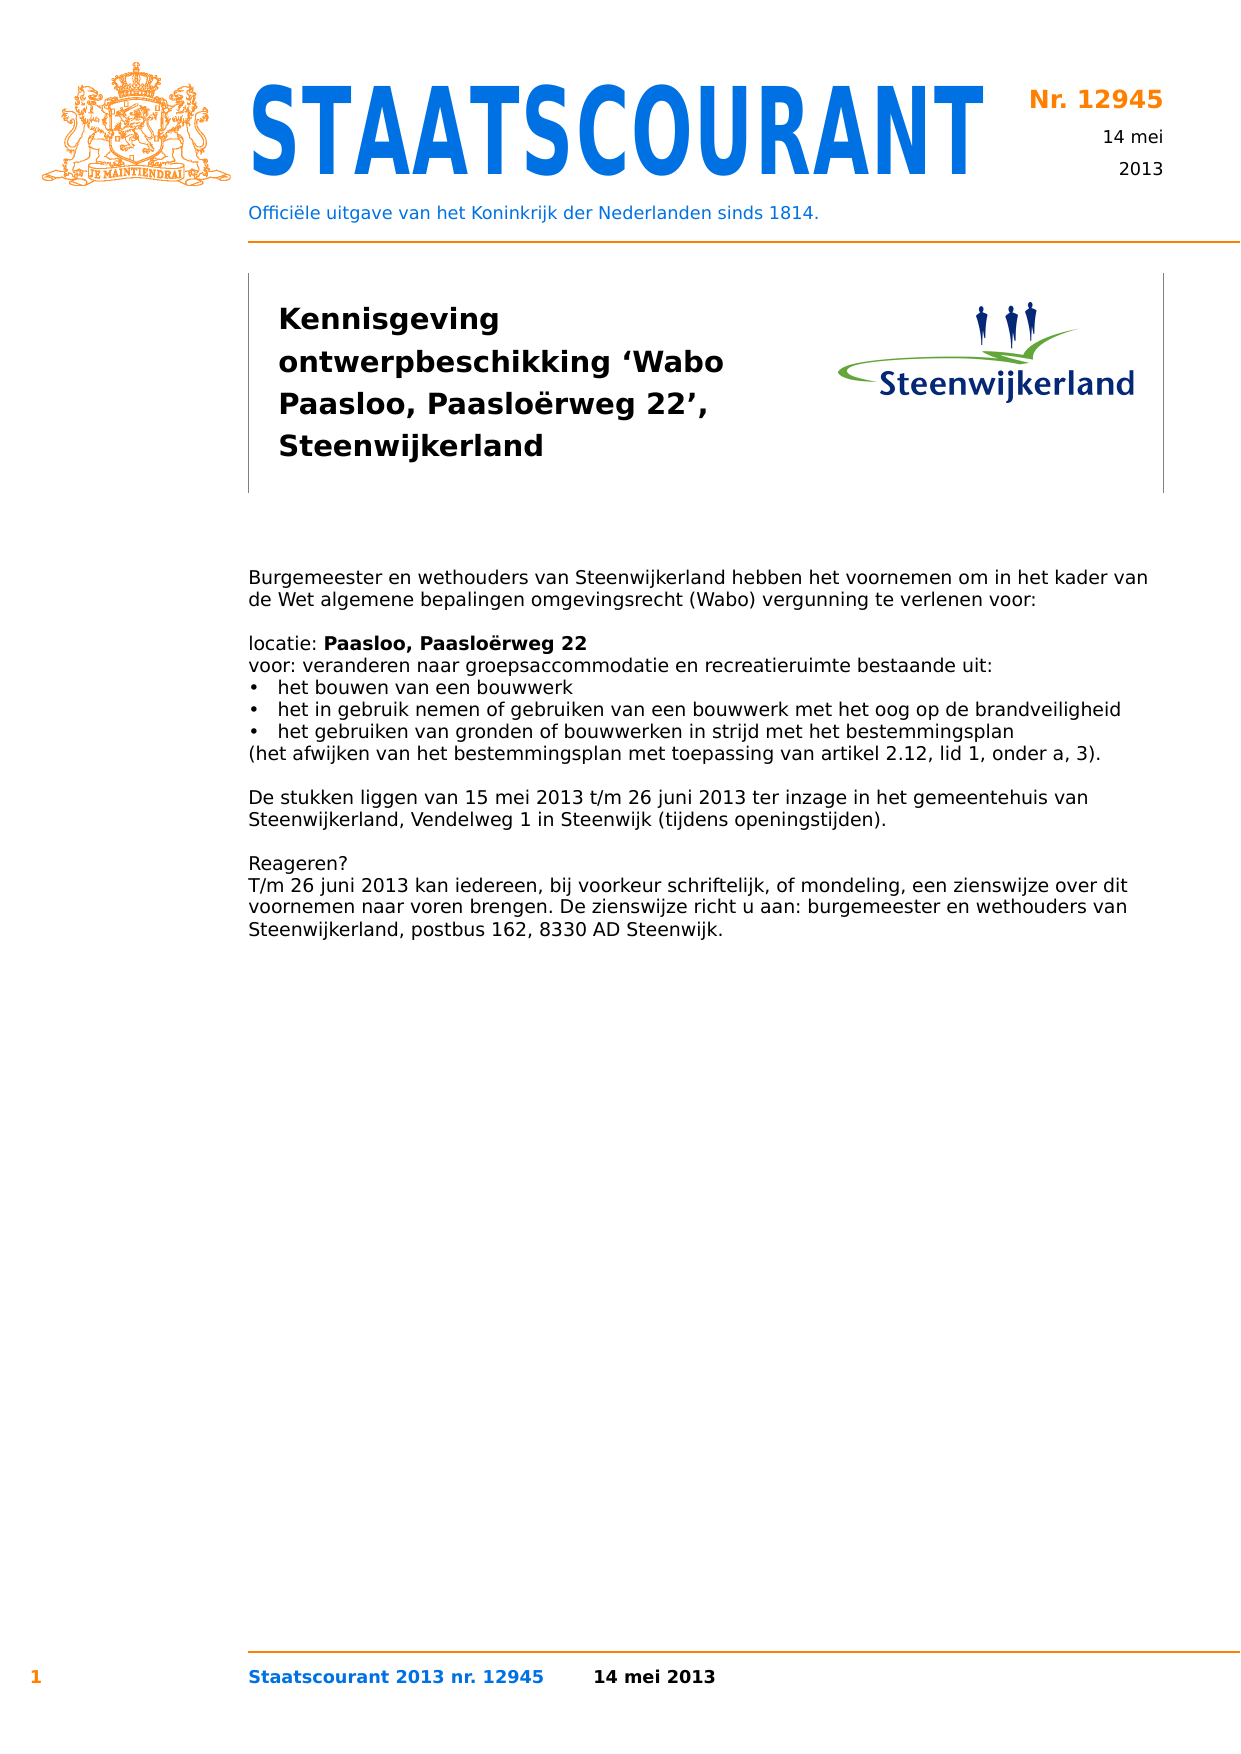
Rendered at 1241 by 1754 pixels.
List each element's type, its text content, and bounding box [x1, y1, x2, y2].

subtitle Kennisgeving ontwerpbeschikking ‘Wabo Paasloo, Paasloërweg 22’, Steenwijkerland [249, 273, 1163, 493]
text De stukken liggen van 15 mei 2013 t/m 26 juni 2013 ter inzage in het gemeentehuis van Steenwijkerland, Vendelweg 1 in Steenwijk (tijdens openingstijden). [248, 787, 1163, 831]
text Reageren? [248, 852, 1163, 874]
text (het afwijken van het bestemmingsplan met toepassing van artikel 2.12, lid 1, onder a, 3). [248, 743, 1163, 765]
text Burgemeester en wethouders van Steenwijkerland hebben het voornemen om in het kader van de Wet algemene bepalingen omgevingsrecht (Wabo) vergunning te verlenen voor: [248, 567, 1163, 611]
table_header STAATSCOURANT [248, 62, 998, 203]
table_cell 14 mei [998, 121, 1240, 153]
text • het in gebruik nemen of gebruiken van een bouwwerk met het oog op de brandveiligheid [248, 699, 1163, 721]
text locatie: Paasloo, Paasloërweg 22 [248, 633, 1163, 655]
text • het gebruiken van gronden of bouwwerken in strijd met het bestemmingsplan [248, 721, 1163, 743]
text voor: veranderen naar groepsaccommodatie en recreatieruimte bestaande uit: [248, 655, 1163, 677]
picture [41, 62, 231, 186]
text T/m 26 juni 2013 kan iedereen, bij voorkeur schriftelijk, of mondeling, een zienswijze over dit voornemen naar voren brengen. De zienswijze richt u aan: burgemeester en wethouders van Steenwijkerland, postbus 162, 8330 AD Steenwijk. [248, 874, 1163, 940]
table_header Nr. 12945 [998, 62, 1240, 121]
picture [838, 302, 1134, 403]
table_cell 2013 [998, 153, 1240, 203]
text • het bouwen van een bouwwerk [248, 677, 1163, 699]
table_header [25, 62, 248, 241]
table_cell Officiële uitgave van het Koninkrijk der Nederlanden sinds 1814. [248, 203, 1240, 241]
